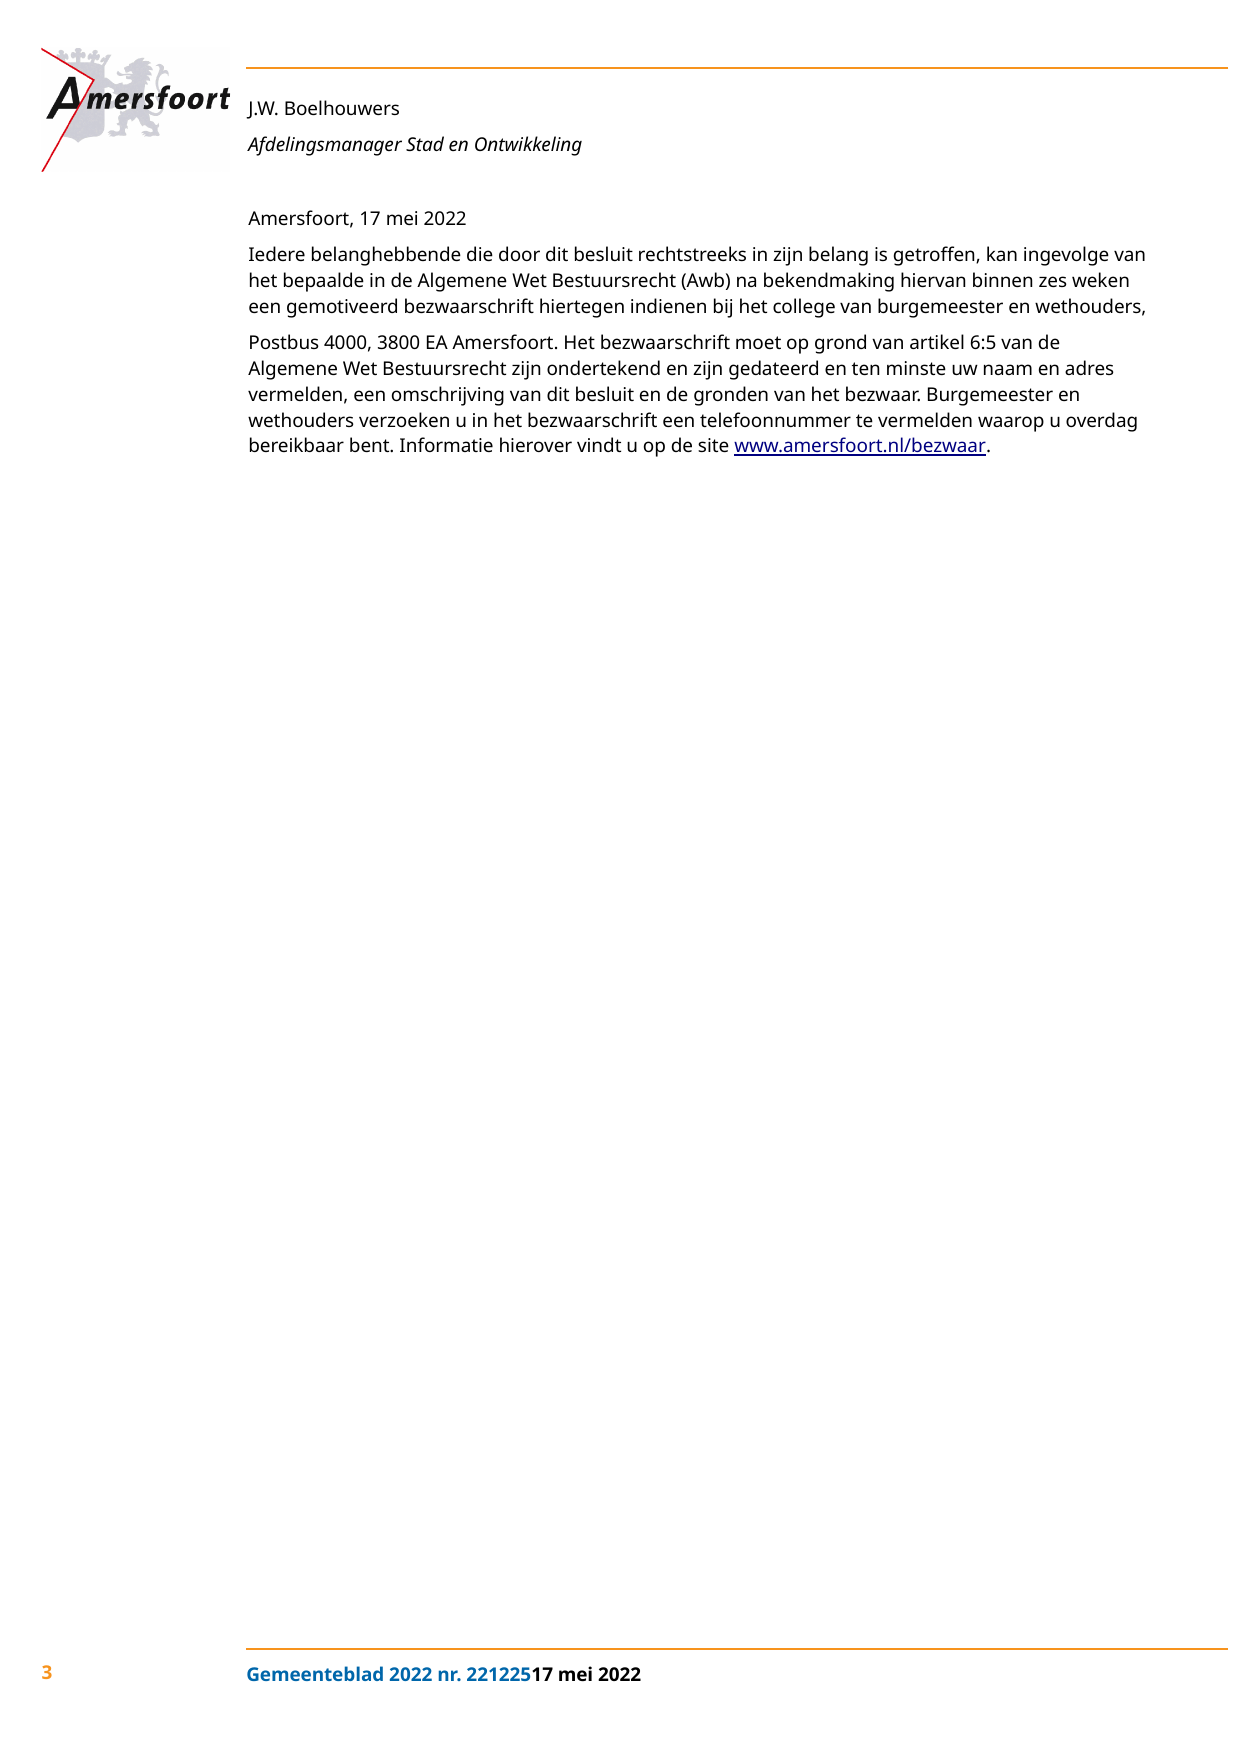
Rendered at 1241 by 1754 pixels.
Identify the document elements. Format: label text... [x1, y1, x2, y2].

text Afdelingsmanager Stad en Ontwikkeling [248, 131, 1152, 157]
text Iedere belanghebbende die door dit besluit rechtstreeks in zijn belang is getroffen, kan ingevolge van het bepaalde in de Algemene Wet Bestuursrecht (Awb) na bekendmaking hiervan binnen zes weken een gemotiveerd bezwaarschrift hiertegen indienen bij het college van burgemeester en wethouders, [248, 241, 1152, 319]
text Postbus 4000, 3800 EA Amersfoort. Het bezwaarschrift moet op grond van artikel 6:5 van de Algemene Wet Bestuursrecht zijn ondertekend en zijn gedateerd en ten minste uw naam en adres vermelden, een omschrijving van dit besluit en de gronden van het bezwaar. Burgemeester en wethouders verzoeken u in het bezwaarschrift een telefoonnummer te vermelden waarop u overdag bereikbaar bent. Informatie hierover vindt u op de site www.amersfoort.nl/bezwaar. [248, 329, 1152, 458]
text Amersfoort, 17 mei 2022 [248, 205, 1152, 231]
text J.W. Boelhouwers [248, 95, 1152, 121]
picture [41, 47, 231, 172]
